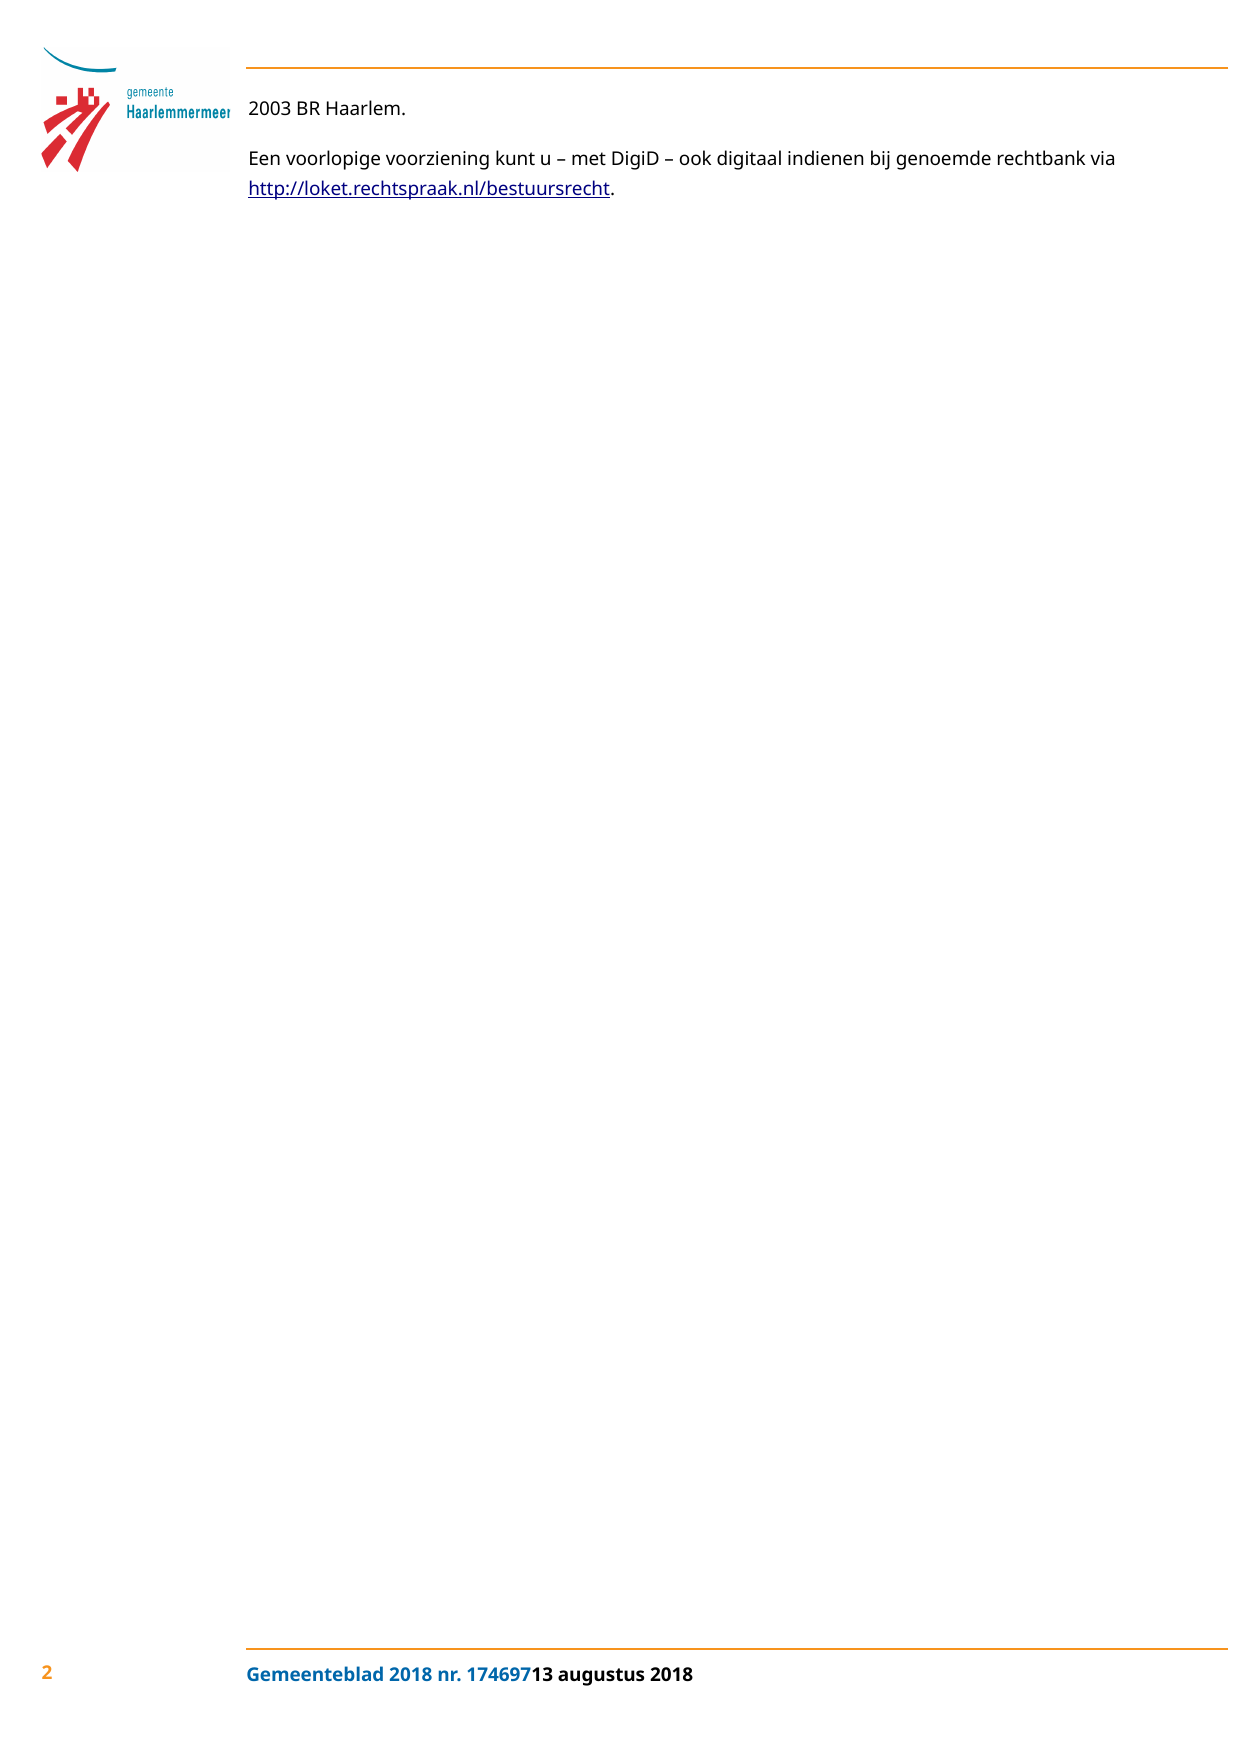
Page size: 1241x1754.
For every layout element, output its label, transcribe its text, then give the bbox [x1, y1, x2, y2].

picture [41, 47, 231, 172]
text 2003 BR Haarlem. [248, 95, 1152, 121]
text Een voorlopige voorziening kunt u – met DigiD – ook digitaal indienen bij genoemde rechtbank via http://loket.rechtspraak.nl/bestuursrecht. [248, 145, 1152, 201]
